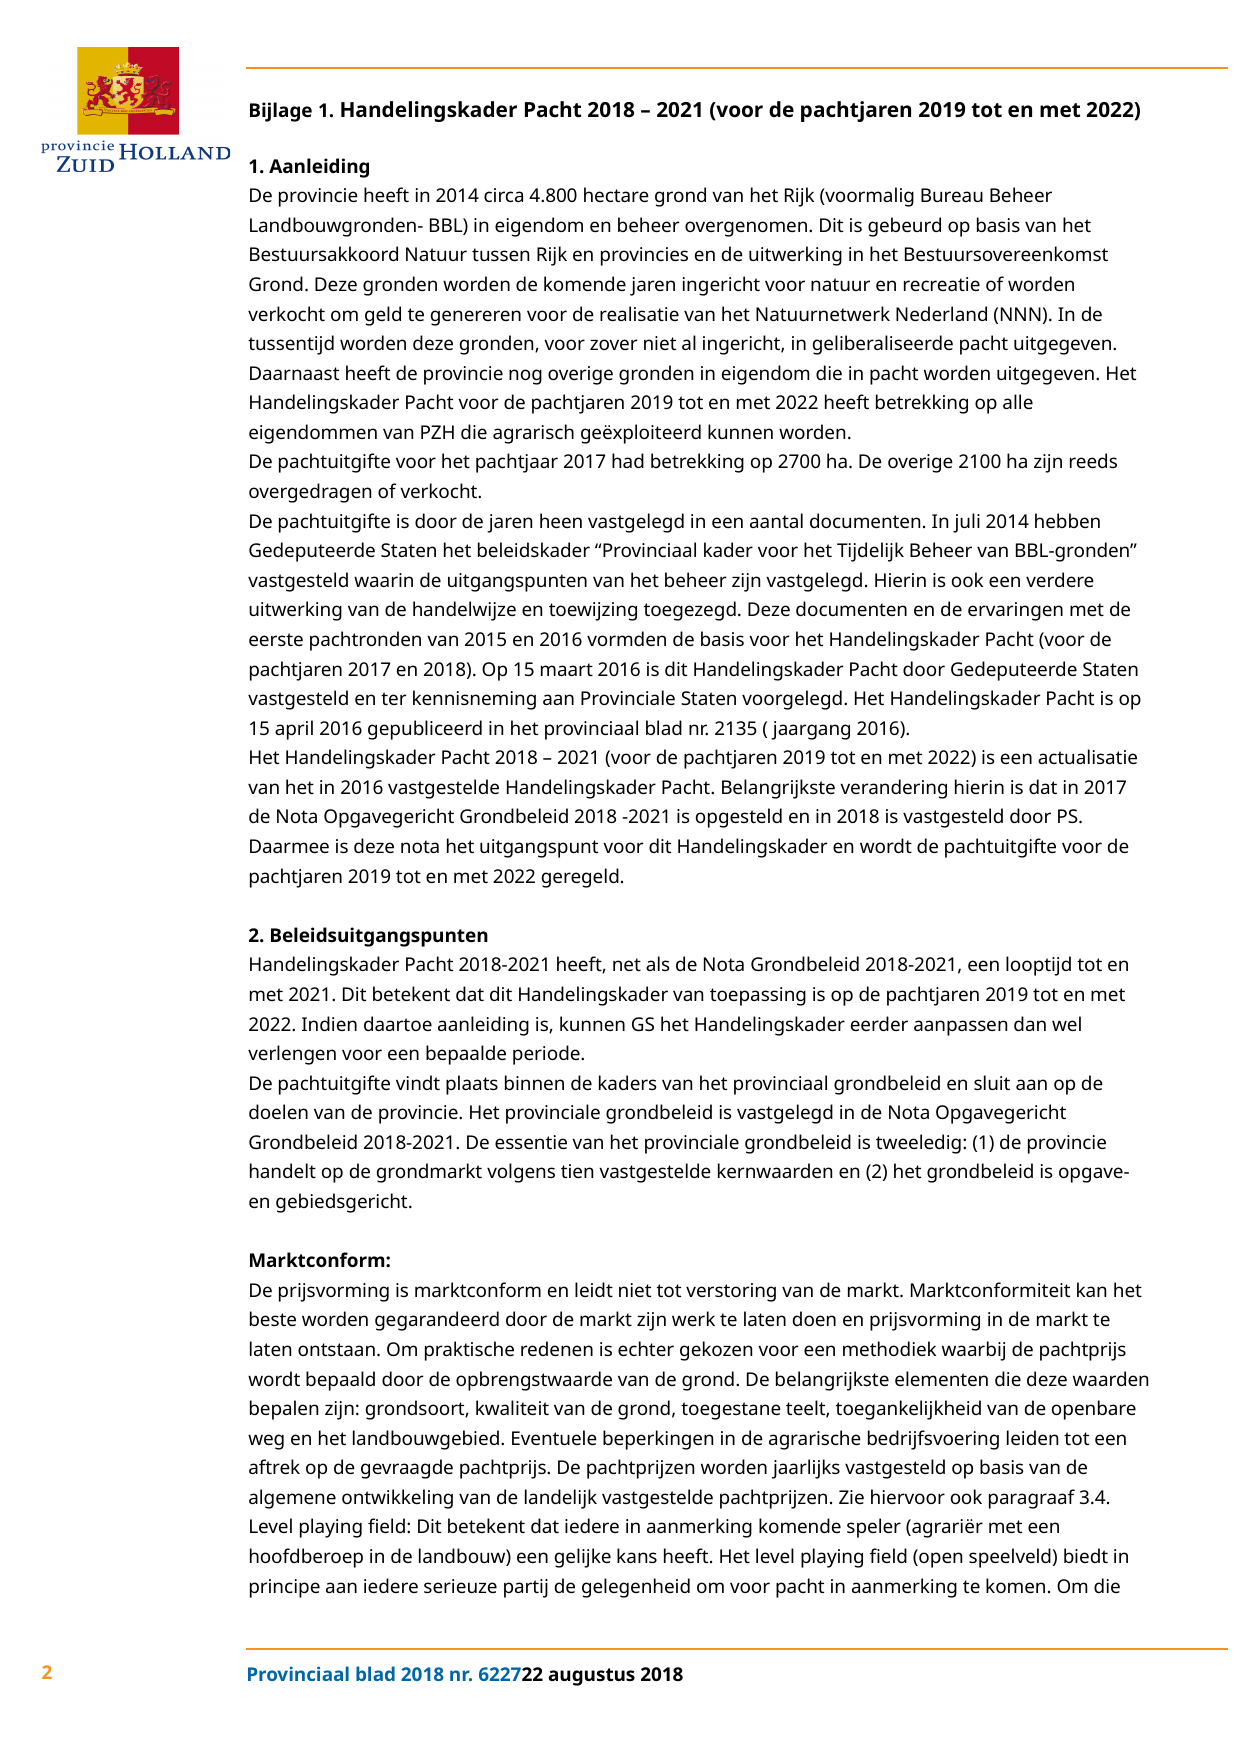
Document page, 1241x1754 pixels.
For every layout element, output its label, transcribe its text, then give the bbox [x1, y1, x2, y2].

text Handelingskader Pacht 2018-2021 heeft, net als de Nota Grondbeleid 2018-2021, een looptijd tot en met 2021. Dit betekent dat dit Handelingskader van toepassing is op de pachtjaren 2019 tot en met 2022. Indien daartoe aanleiding is, kunnen GS het Handelingskader eerder aanpassen dan wel verlengen voor een bepaalde periode. [248, 952, 1152, 1066]
text De pachtuitgifte is door de jaren heen vastgelegd in een aantal documenten. In juli 2014 hebben Gedeputeerde Staten het beleidskader “Provinciaal kader voor het Tijdelijk Beheer van BBL-gronden” vastgesteld waarin de uitgangspunten van het beheer zijn vastgelegd. Hierin is ook een verdere uitwerking van de handelwijze en toewijzing toegezegd. Deze documenten en de ervaringen met de eerste pachtronden van 2015 en 2016 vormden de basis voor het Handelingskader Pacht (voor de pachtjaren 2017 en 2018). Op 15 maart 2016 is dit Handelingskader Pacht door Gedeputeerde Staten vastgesteld en ter kennisneming aan Provinciale Staten voorgelegd. Het Handelingskader Pacht is op 15 april 2016 gepubliceerd in het provinciaal blad nr. 2135 ( jaargang 2016). [248, 508, 1152, 741]
text 2. Beleidsuitgangspunten [248, 922, 1152, 948]
text Het Handelingskader Pacht 2018 – 2021 (voor de pachtjaren 2019 tot en met 2022) is een actualisatie van het in 2016 vastgestelde Handelingskader Pacht. Belangrijkste verandering hierin is dat in 2017 de Nota Opgavegericht Grondbeleid 2018 -2021 is opgesteld en in 2018 is vastgesteld door PS. Daarmee is deze nota het uitgangspunt voor dit Handelingskader en wordt de pachtuitgifte voor de pachtjaren 2019 tot en met 2022 geregeld. [248, 744, 1152, 889]
text De prijsvorming is marktconform en leidt niet tot verstoring van de markt. Marktconformiteit kan het beste worden gegarandeerd door de markt zijn werk te laten doen en prijsvorming in de markt te laten ontstaan. Om praktische redenen is echter gekozen voor een methodiek waarbij de pachtprijs wordt bepaald door de opbrengstwaarde van de grond. De belangrijkste elementen die deze waarden bepalen zijn: grondsoort, kwaliteit van de grond, toegestane teelt, toegankelijkheid van de openbare weg en het landbouwgebied. Eventuele beperkingen in de agrarische bedrijfsvoering leiden tot een aftrek op de gevraagde pachtprijs. De pachtprijzen worden jaarlijks vastgesteld op basis van de algemene ontwikkeling van de landelijk vastgestelde pachtprijzen. Zie hiervoor ook paragraaf 3.4. [248, 1277, 1152, 1510]
text Bijlage 1. Handelingskader Pacht 2018 – 2021 (voor de pachtjaren 2019 tot en met 2022) [248, 95, 1152, 123]
text Marktconform: [248, 1247, 1152, 1273]
text De pachtuitgifte vindt plaats binnen de kaders van het provinciaal grondbeleid en sluit aan op de doelen van de provincie. Het provinciale grondbeleid is vastgelegd in de Nota Opgavegericht Grondbeleid 2018-2021. De essentie van het provinciale grondbeleid is tweeledig: (1) de provincie handelt op de grondmarkt volgens tien vastgestelde kernwaarden en (2) het grondbeleid is opgave- en gebiedsgericht. [248, 1070, 1152, 1214]
text 1. Aanleiding [248, 153, 1152, 179]
text De pachtuitgifte voor het pachtjaar 2017 had betrekking op 2700 ha. De overige 2100 ha zijn reeds overgedragen of verkocht. [248, 449, 1152, 504]
text De provincie heeft in 2014 circa 4.800 hectare grond van het Rijk (voormalig Bureau Beheer Landbouwgronden- BBL) in eigendom en beheer overgenomen. Dit is gebeurd op basis van het Bestuursakkoord Natuur tussen Rijk en provincies en de uitwerking in het Bestuursovereenkomst Grond. Deze gronden worden de komende jaren ingericht voor natuur en recreatie of worden verkocht om geld te genereren voor de realisatie van het Natuurnetwerk Nederland (NNN). In de tussentijd worden deze gronden, voor zover niet al ingericht, in geliberaliseerde pacht uitgegeven. Daarnaast heeft de provincie nog overige gronden in eigendom die in pacht worden uitgegeven. Het Handelingskader Pacht voor de pachtjaren 2019 tot en met 2022 heeft betrekking op alle eigendommen van PZH die agrarisch geëxploiteerd kunnen worden. [248, 182, 1152, 445]
text Level playing field: Dit betekent dat iedere in aanmerking komende speler (agrariër met een hoofdberoep in de landbouw) een gelijke kans heeft. Het level playing field (open speelveld) biedt in principe aan iedere serieuze partij de gelegenheid om voor pacht in aanmerking te komen. Om die [248, 1514, 1152, 1599]
picture [41, 47, 231, 172]
